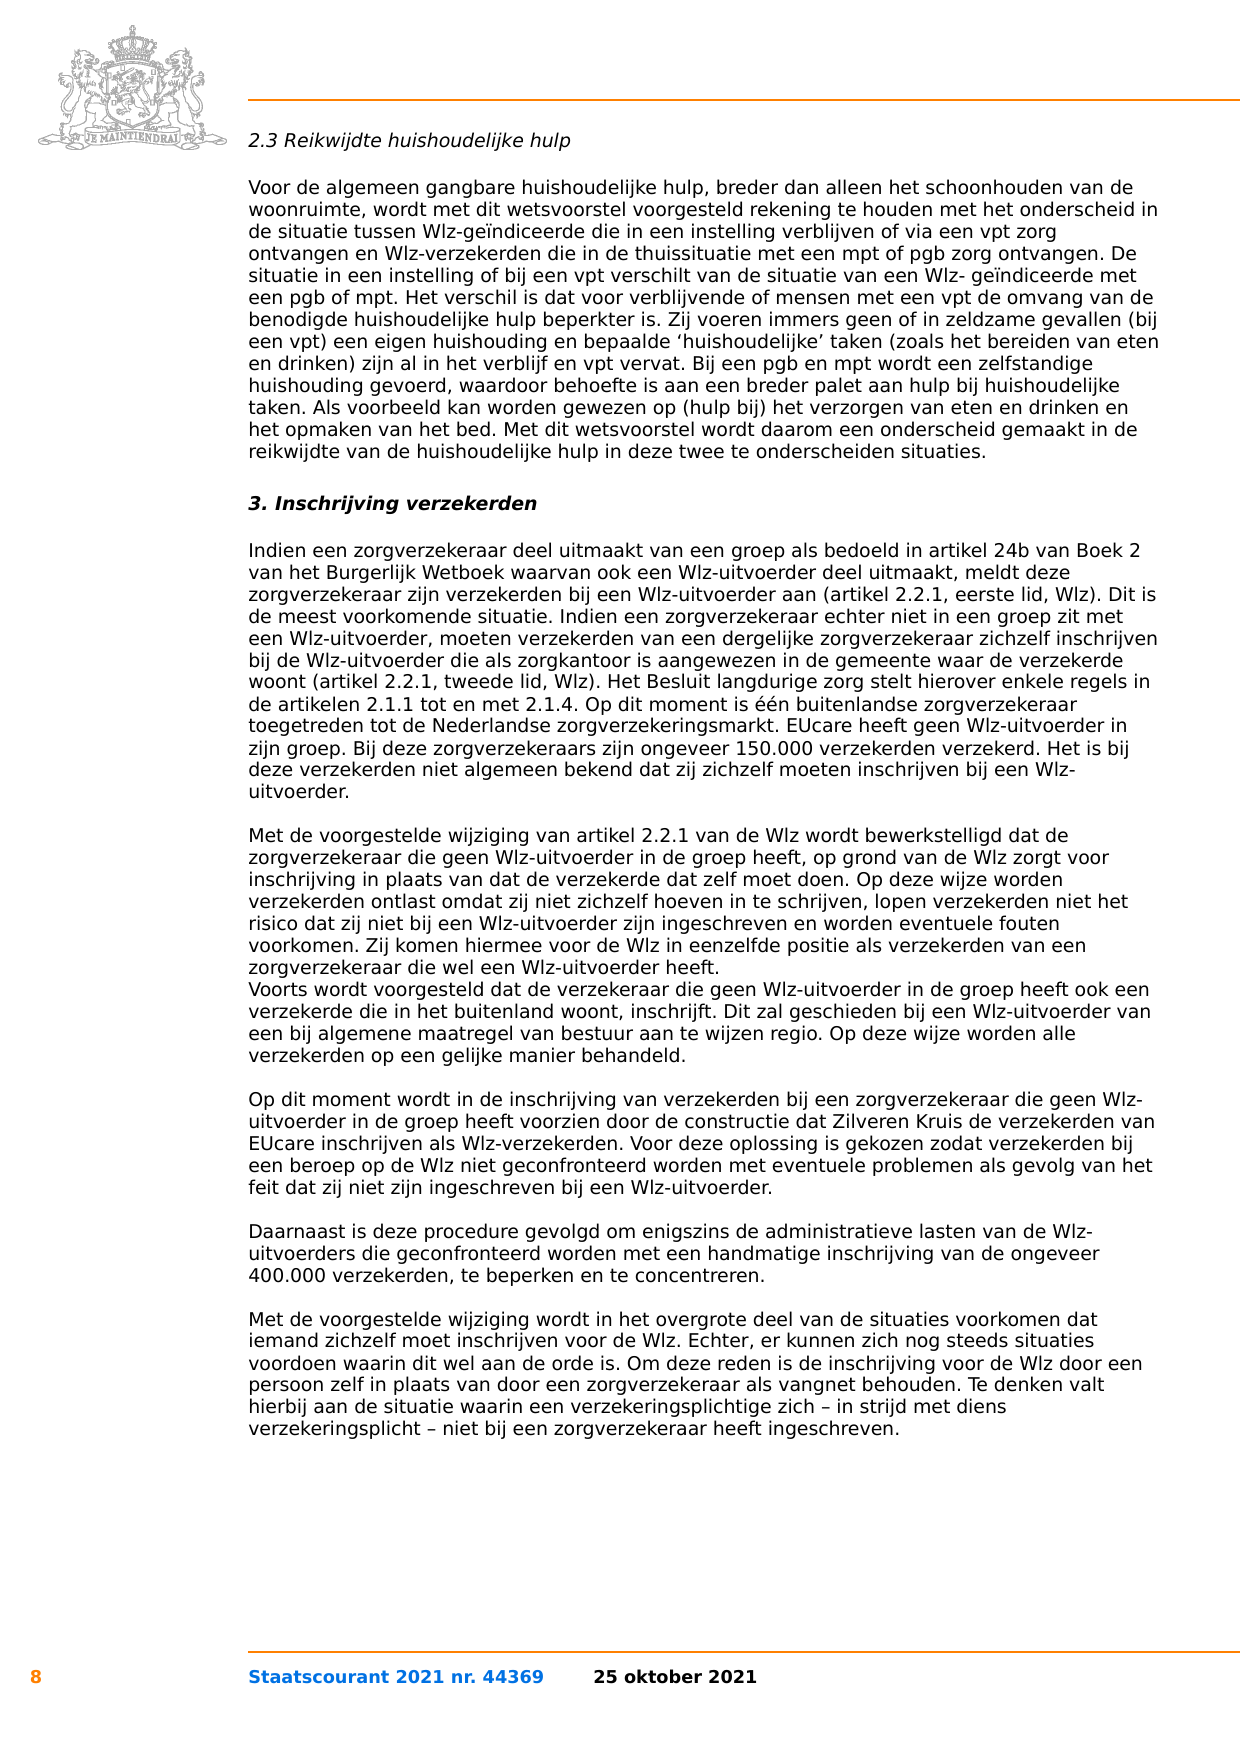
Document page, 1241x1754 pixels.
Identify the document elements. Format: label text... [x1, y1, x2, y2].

text Daarnaast is deze procedure gevolgd om enigszins de administratieve lasten van de Wlz-uitvoerders die geconfronteerd worden met een handmatige inschrijving van de ongeveer 400.000 verzekerden, te beperken en te concentreren. [248, 1221, 1163, 1287]
text Met de voorgestelde wijziging wordt in het overgrote deel van de situaties voorkomen dat iemand zichzelf moet inschrijven voor de Wlz. Echter, er kunnen zich nog steeds situaties voordoen waarin dit wel aan de orde is. Om deze reden is de inschrijving voor de Wlz door een persoon zelf in plaats van door een zorgverzekeraar als vangnet behouden. Te denken valt hierbij aan de situatie waarin een verzekeringsplichtige zich – in strijd met diens verzekeringsplicht – niet bij een zorgverzekeraar heeft ingeschreven. [248, 1308, 1163, 1440]
text Voorts wordt voorgesteld dat de verzekeraar die geen Wlz-uitvoerder in de groep heeft ook een verzekerde die in het buitenland woont, inschrijft. Dit zal geschieden bij een Wlz-uitvoerder van een bij algemene maatregel van bestuur aan te wijzen regio. Op deze wijze worden alle verzekerden op een gelijke manier behandeld. [248, 979, 1163, 1067]
text Indien een zorgverzekeraar deel uitmaakt van een groep als bedoeld in artikel 24b van Boek 2 van het Burgerlijk Wetboek waarvan ook een Wlz-uitvoerder deel uitmaakt, meldt deze zorgverzekeraar zijn verzekerden bij een Wlz-uitvoerder aan (artikel 2.2.1, eerste lid, Wlz). Dit is de meest voorkomende situatie. Indien een zorgverzekeraar echter niet in een groep zit met een Wlz-uitvoerder, moeten verzekerden van een dergelijke zorgverzekeraar zichzelf inschrijven bij de Wlz-uitvoerder die als zorgkantoor is aangewezen in de gemeente waar de verzekerde woont (artikel 2.2.1, tweede lid, Wlz). Het Besluit langdurige zorg stelt hierover enkele regels in de artikelen 2.1.1 tot en met 2.1.4. Op dit moment is één buitenlandse zorgverzekeraar toegetreden tot de Nederlandse zorgverzekeringsmarkt. EUcare heeft geen Wlz-uitvoerder in zijn groep. Bij deze zorgverzekeraars zijn ongeveer 150.000 verzekerden verzekerd. Het is bij deze verzekerden niet algemeen bekend dat zij zichzelf moeten inschrijven bij een Wlz-uitvoerder. [248, 539, 1163, 803]
text Voor de algemeen gangbare huishoudelijke hulp, breder dan alleen het schoonhouden van de woonruimte, wordt met dit wetsvoorstel voorgesteld rekening te houden met het onderscheid in de situatie tussen Wlz-geïndiceerde die in een instelling verblijven of via een vpt zorg ontvangen en Wlz-verzekerden die in de thuissituatie met een mpt of pgb zorg ontvangen. De situatie in een instelling of bij een vpt verschilt van de situatie van een Wlz- geïndiceerde met een pgb of mpt. Het verschil is dat voor verblijvende of mensen met een vpt de omvang van de benodigde huishoudelijke hulp beperkter is. Zij voeren immers geen of in zeldzame gevallen (bij een vpt) een eigen huishouding en bepaalde ‘huishoudelijke’ taken (zoals het bereiden van eten en drinken) zijn al in het verblijf en vpt vervat. Bij een pgb en mpt wordt een zelfstandige huishouding gevoerd, waardoor behoefte is aan een breder palet aan hulp bij huishoudelijke taken. Als voorbeeld kan worden gewezen op (hulp bij) het verzorgen van eten en drinken en het opmaken van het bed. Met dit wetsvoorstel wordt daarom een onderscheid gemaakt in de reikwijdte van de huishoudelijke hulp in deze twee te onderscheiden situaties. [248, 177, 1163, 463]
text Met de voorgestelde wijziging van artikel 2.2.1 van de Wlz wordt bewerkstelligd dat de zorgverzekeraar die geen Wlz-uitvoerder in de groep heeft, op grond van de Wlz zorgt voor inschrijving in plaats van dat de verzekerde dat zelf moet doen. Op deze wijze worden verzekerden ontlast omdat zij niet zichzelf hoeven in te schrijven, lopen verzekerden niet het risico dat zij niet bij een Wlz-uitvoerder zijn ingeschreven en worden eventuele fouten voorkomen. Zij komen hiermee voor de Wlz in eenzelfde positie als verzekerden van een zorgverzekeraar die wel een Wlz-uitvoerder heeft. [248, 825, 1163, 979]
subtitle 3. Inschrijving verzekerden [248, 493, 1163, 514]
picture [38, 25, 227, 150]
subtitle 2.3 Reikwijdte huishoudelijke hulp [248, 130, 1163, 152]
text Op dit moment wordt in de inschrijving van verzekerden bij een zorgverzekeraar die geen Wlz-uitvoerder in de groep heeft voorzien door de constructie dat Zilveren Kruis de verzekerden van EUcare inschrijven als Wlz-verzekerden. Voor deze oplossing is gekozen zodat verzekerden bij een beroep op de Wlz niet geconfronteerd worden met eventuele problemen als gevolg van het feit dat zij niet zijn ingeschreven bij een Wlz-uitvoerder. [248, 1089, 1163, 1199]
